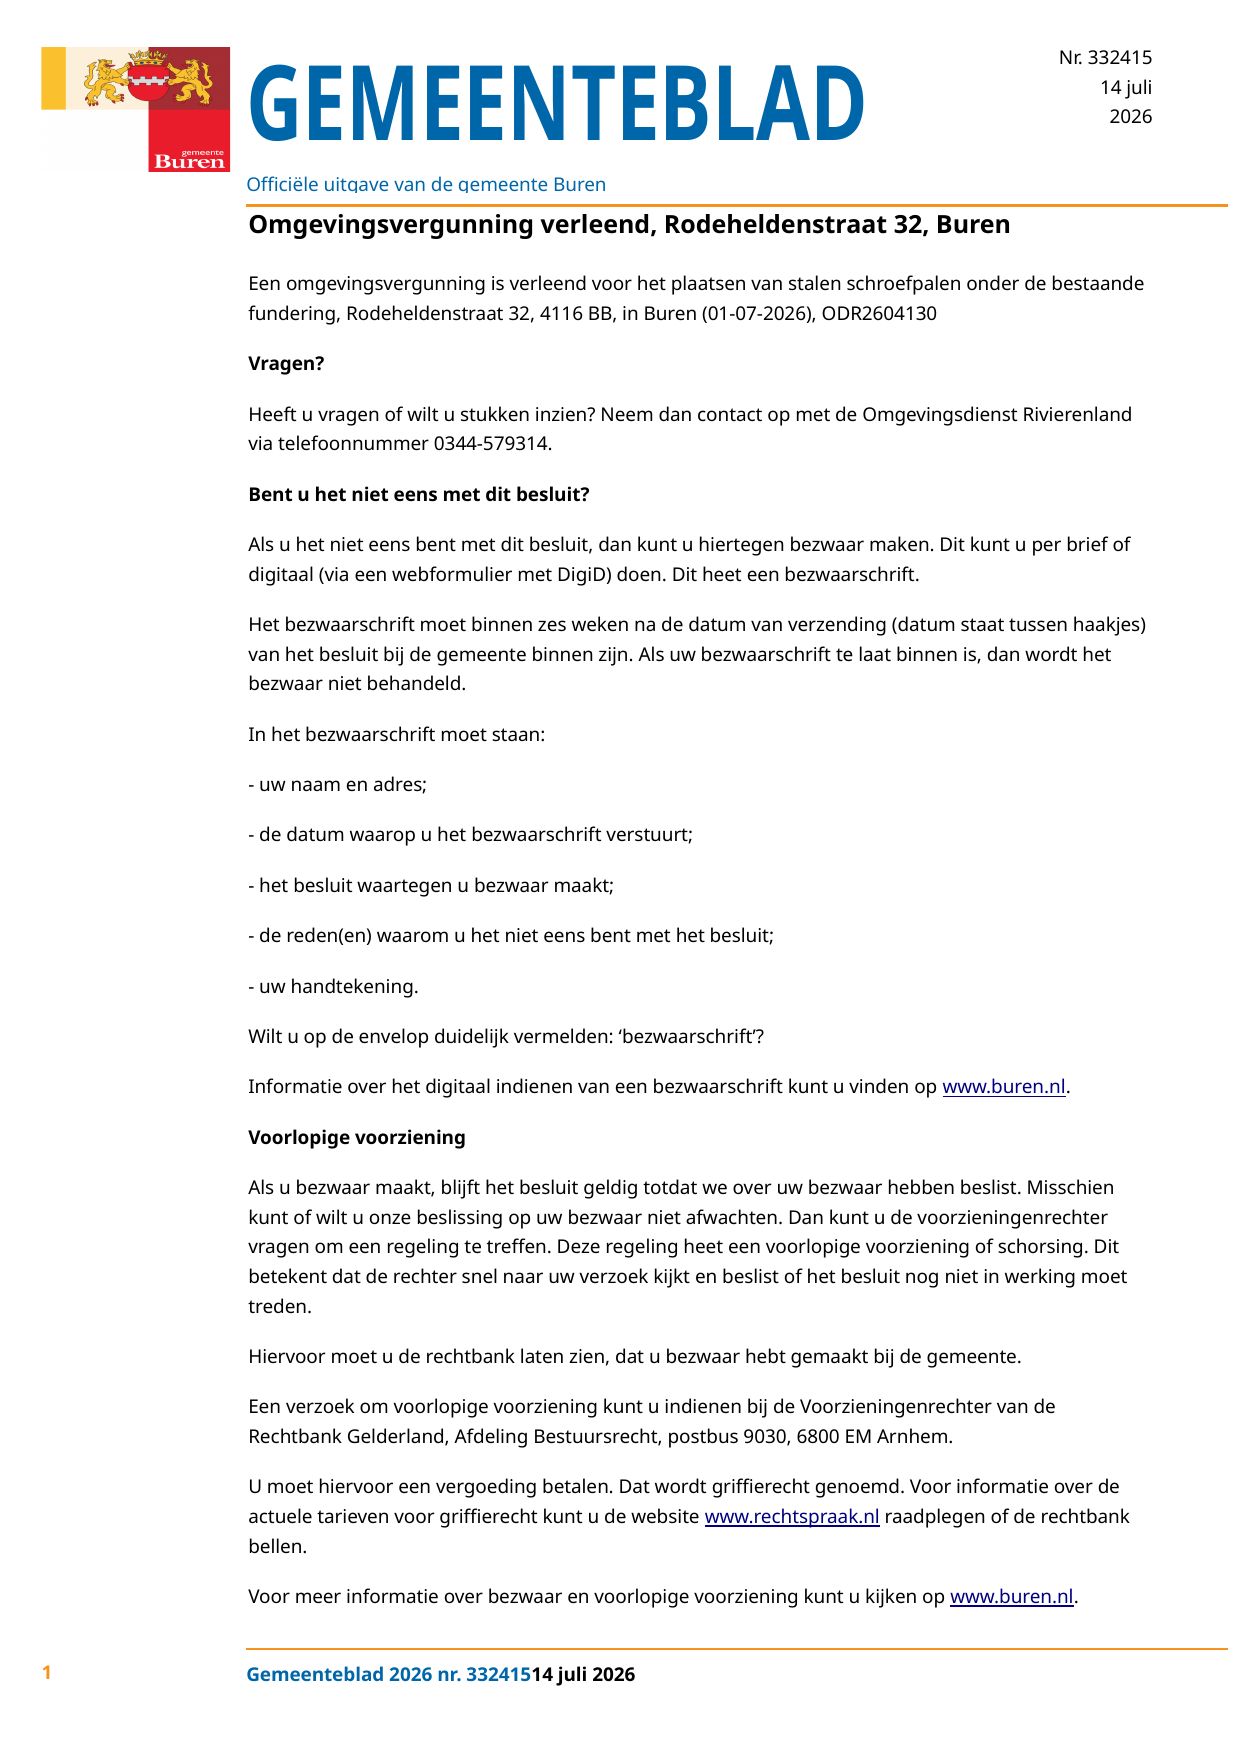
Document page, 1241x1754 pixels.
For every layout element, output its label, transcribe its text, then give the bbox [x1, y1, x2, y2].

text Als u het niet eens bent met dit besluit, dan kunt u hiertegen bezwaar maken. Dit kunt u per brief of digitaal (via een webformulier met DigiD) doen. Dit heet een bezwaarschrift. [248, 531, 1152, 586]
text Vragen? [248, 350, 1152, 376]
text Een omgevingsvergunning is verleend voor het plaatsen van stalen schroefpalen onder de bestaande fundering, Rodeheldenstraat 32, 4116 BB, in Buren (01-07-2026), ODR2604130 [248, 270, 1152, 326]
text Heeft u vragen of wilt u stukken inzien? Neem dan contact op met de Omgevingsdienst Rivierenland via telefoonnummer 0344-579314. [248, 401, 1152, 456]
text - het besluit waartegen u bezwaar maakt; [248, 872, 1152, 898]
text Voor meer informatie over bezwaar en voorlopige voorziening kunt u kijken op www.buren.nl. [248, 1583, 1152, 1609]
text - de datum waarop u het bezwaarschrift verstuurt; [248, 822, 1152, 847]
text Omgevingsvergunning verleend, Rodeheldenstraat 32, Buren [248, 207, 1152, 241]
text Voorlopige voorziening [248, 1124, 1152, 1150]
text Hiervoor moet u de rechtbank laten zien, dat u bezwaar hebt gemaakt bij de gemeente. [248, 1343, 1152, 1369]
text - de reden(en) waarom u het niet eens bent met het besluit; [248, 922, 1152, 948]
text Wilt u op de envelop duidelijk vermelden: ‘bezwaarschrift’? [248, 1023, 1152, 1049]
text Een verzoek om voorlopige voorziening kunt u indienen bij de Voorzieningenrechter van de Rechtbank Gelderland, Afdeling Bestuursrecht, postbus 9030, 6800 EM Arnhem. [248, 1394, 1152, 1449]
text Het bezwaarschrift moet binnen zes weken na de datum van verzending (datum staat tussen haakjes) van het besluit bij de gemeente binnen zijn. Als uw bezwaarschrift te laat binnen is, dan wordt het bezwaar niet behandeld. [248, 611, 1152, 696]
text - uw naam en adres; [248, 771, 1152, 797]
text Als u bezwaar maakt, blijft het besluit geldig totdat we over uw bezwaar hebben beslist. Misschien kunt of wilt u onze beslissing op uw bezwaar niet afwachten. Dan kunt u de voorzieningenrechter vragen om een regeling te treffen. Deze regeling heet een voorlopige voorziening of schorsing. Dit betekent dat de rechter snel naar uw verzoek kijkt en beslist of het besluit nog niet in werking moet treden. [248, 1174, 1152, 1318]
picture [41, 47, 231, 172]
text Informatie over het digitaal indienen van een bezwaarschrift kunt u vinden op www.buren.nl. [248, 1074, 1152, 1099]
text In het bezwaarschrift moet staan: [248, 721, 1152, 746]
text - uw handtekening. [248, 973, 1152, 998]
text U moet hiervoor een vergoeding betalen. Dat wordt griffierecht genoemd. Voor informatie over de actuele tarieven voor griffierecht kunt u de website www.rechtspraak.nl raadplegen of de rechtbank bellen. [248, 1474, 1152, 1558]
text Bent u het niet eens met dit besluit? [248, 481, 1152, 506]
